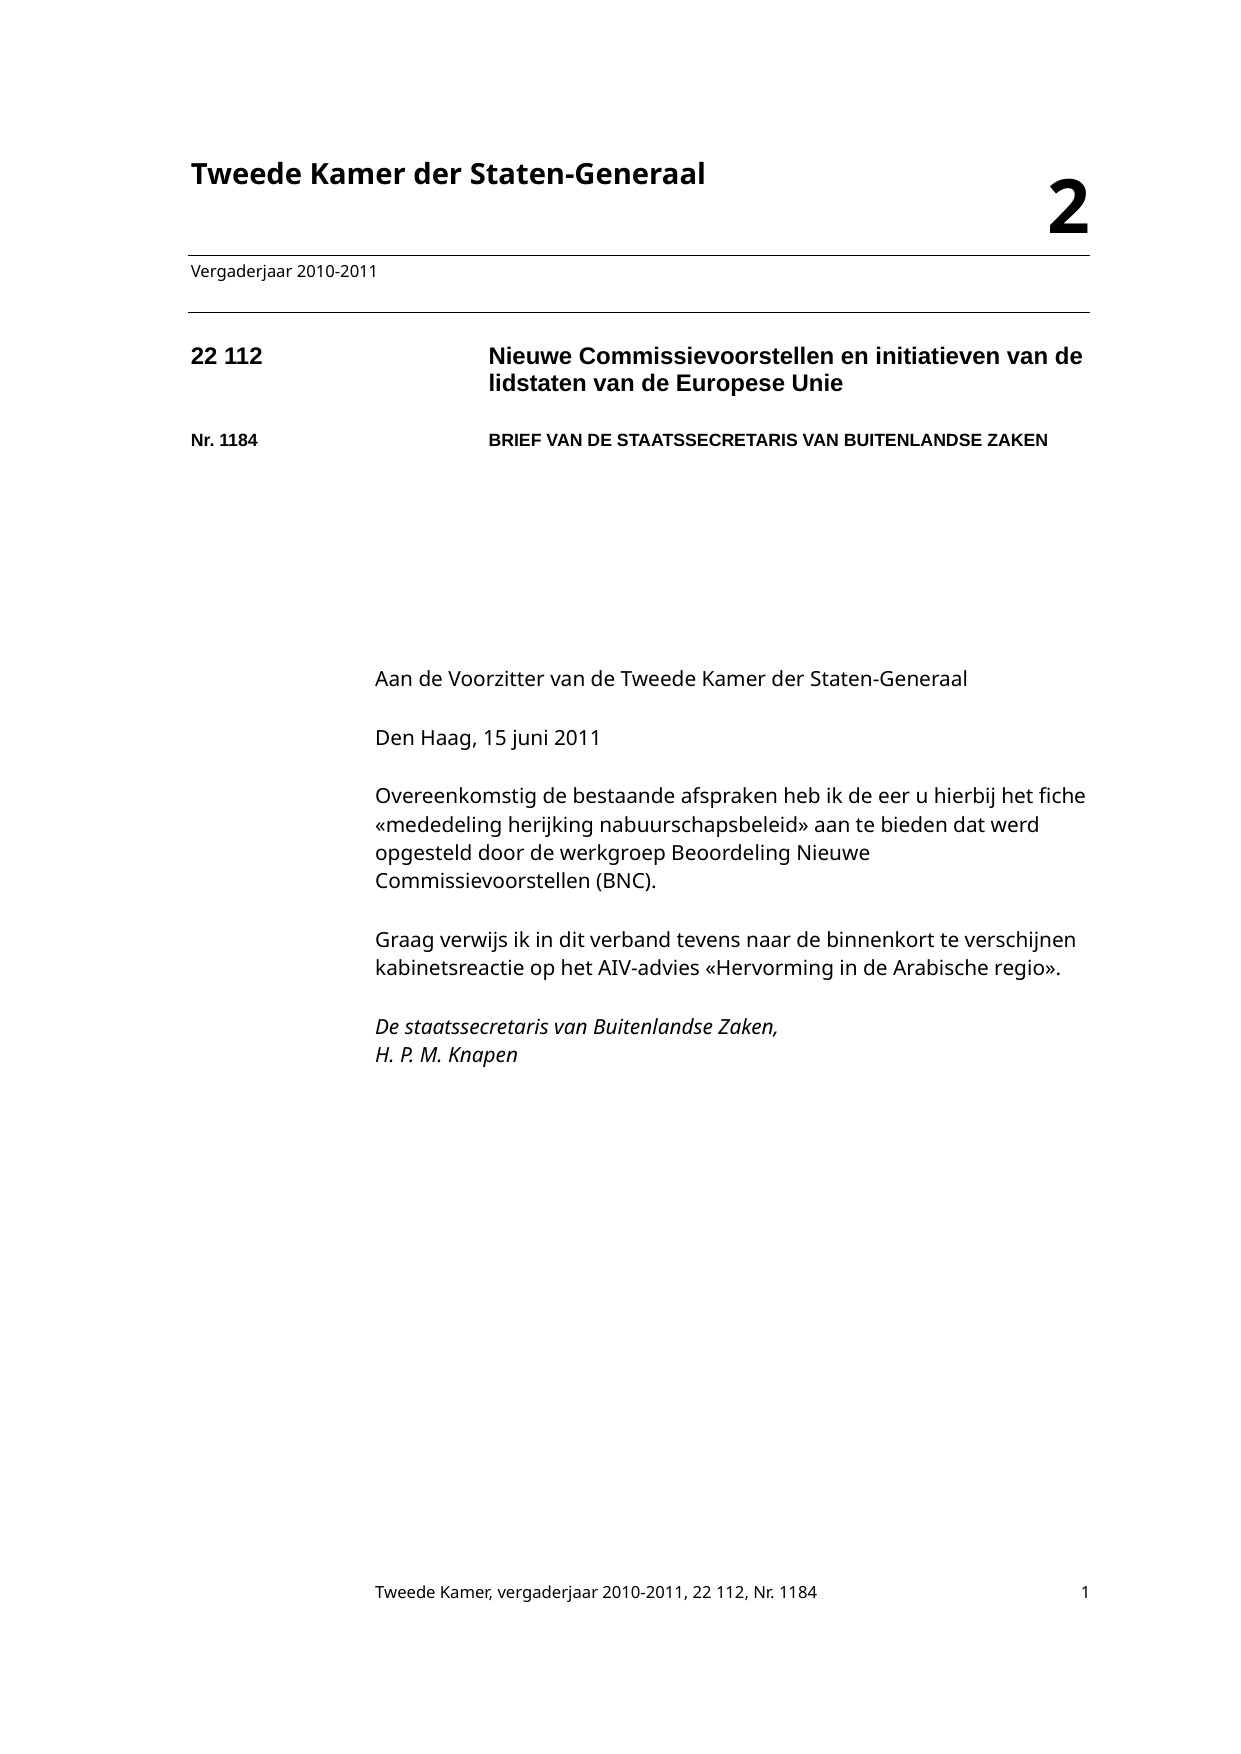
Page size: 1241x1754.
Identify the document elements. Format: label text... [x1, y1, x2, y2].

text Overeenkomstig de bestaande afspraken heb ik de eer u hierbij het fiche «mededeling herijking nabuurschapsbeleid» aan te bieden dat werd opgesteld door de werkgroep Beoordeling Nieuwe Commissievoorstellen (BNC). [375, 781, 1090, 895]
text Graag verwijs ik in dit verband tevens naar de binnenkort te verschijnen kabinetsreactie op het AIV-advies «Hervorming in de Arabische regio». [375, 925, 1090, 982]
table_cell 22 112 [188, 339, 485, 427]
text De staatssecretaris van Buitenlandse Zaken, [375, 1012, 1090, 1040]
table_header Tweede Kamer der Staten-Generaal [188, 150, 909, 255]
table_header 2 [910, 150, 1090, 255]
text H. P. M. Knapen [375, 1040, 1090, 1069]
table_cell [188, 313, 485, 339]
table_cell Nr. 1184 [188, 427, 485, 546]
table_cell BRIEF VAN DE STAATSSECRETARIS VAN BUITENLANDSE ZAKEN [485, 427, 1090, 546]
table_cell Vergaderjaar 2010-2011 [188, 256, 485, 312]
table_cell [485, 256, 1090, 312]
table_cell Nieuwe Commissievoorstellen en initiatieven van de lidstaten van de Europese Unie [485, 339, 1090, 427]
table_cell [485, 313, 1090, 339]
text Aan de Voorzitter van de Tweede Kamer der Staten-Generaal [375, 664, 1090, 693]
text Den Haag, 15 juni 2011 [375, 723, 1090, 751]
